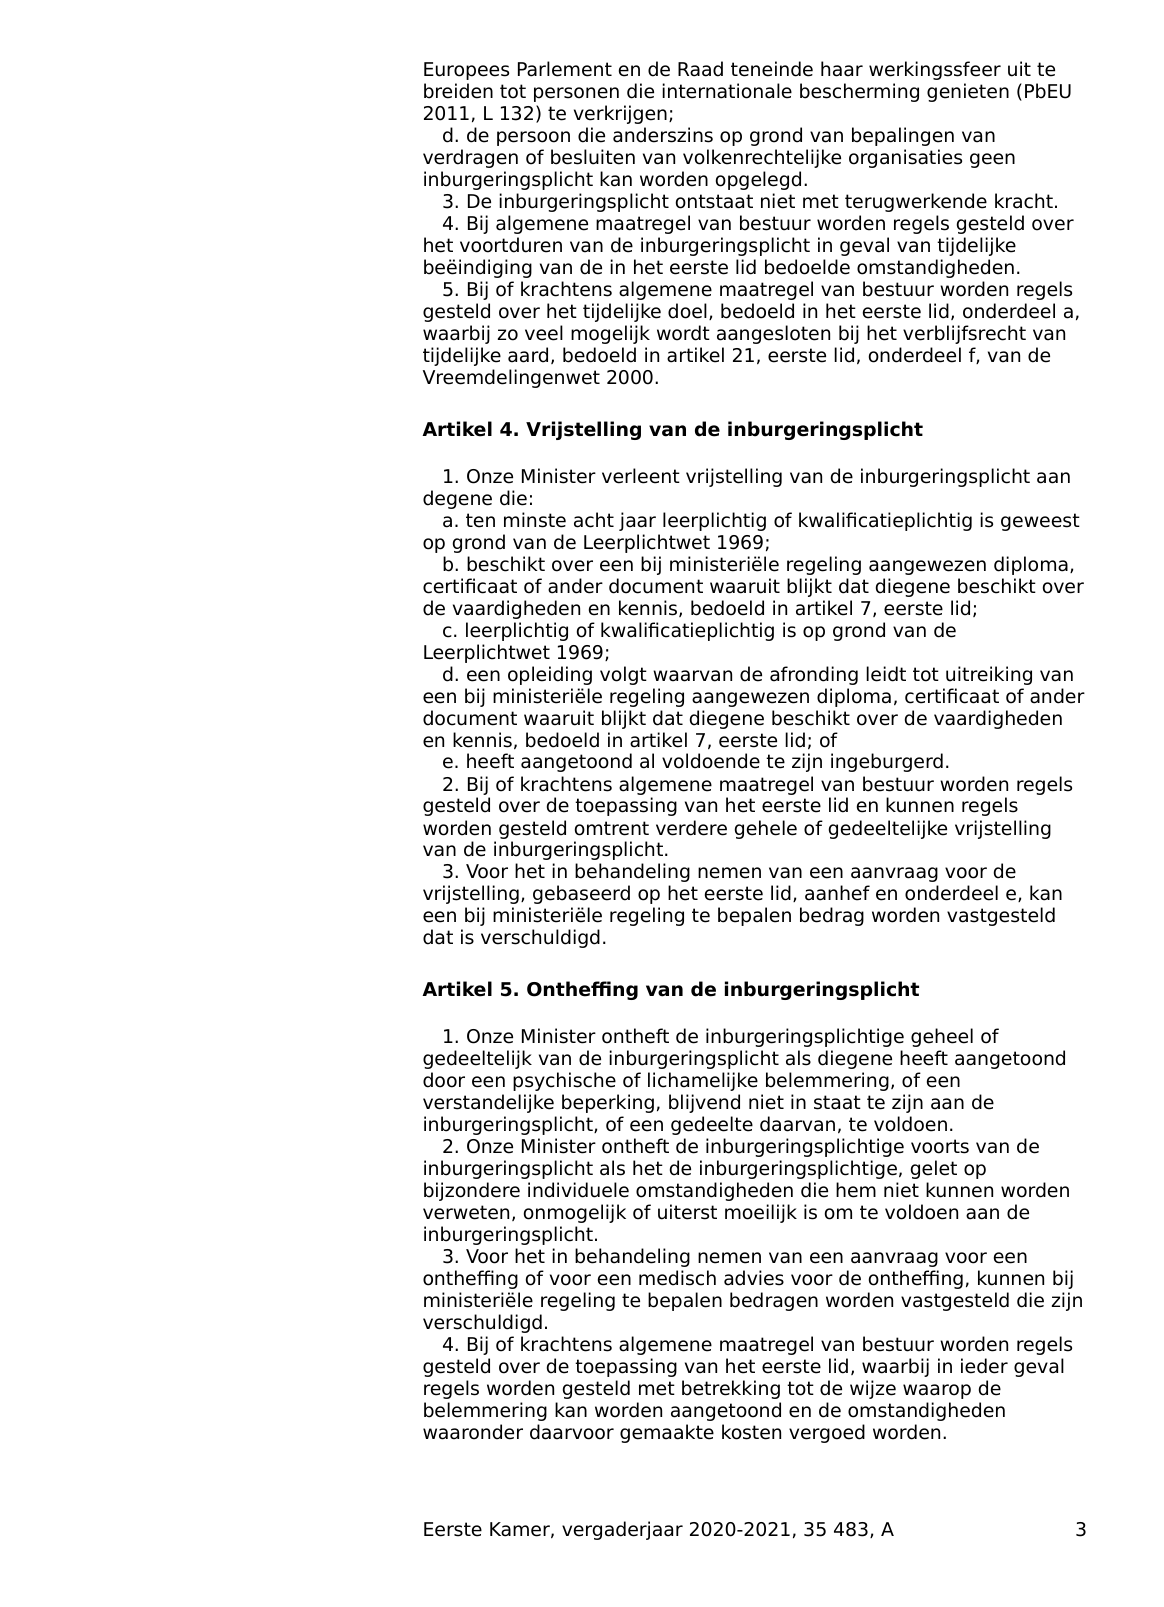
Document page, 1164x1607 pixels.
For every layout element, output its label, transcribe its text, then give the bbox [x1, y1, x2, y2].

text a. ten minste acht jaar leerplichtig of kwalificatieplichtig is geweest op grond van de Leerplichtwet 1969; [422, 510, 1087, 554]
text c. leerplichtig of kwalificatieplichtig is op grond van de Leerplichtwet 1969; [422, 619, 1087, 663]
text 3. Voor het in behandeling nemen van een aanvraag voor de vrijstelling, gebaseerd op het eerste lid, aanhef en onderdeel e, kan een bij ministeriële regeling te bepalen bedrag worden vastgesteld dat is verschuldigd. [422, 861, 1087, 949]
text 5. Bij of krachtens algemene maatregel van bestuur worden regels gesteld over het tijdelijke doel, bedoeld in het eerste lid, onderdeel a, waarbij zo veel mogelijk wordt aangesloten bij het verblijfsrecht van tijdelijke aard, bedoeld in artikel 21, eerste lid, onderdeel f, van de Vreemdelingenwet 2000. [422, 279, 1087, 389]
subtitle Artikel 5. Ontheffing van de inburgeringsplicht [422, 979, 1087, 1001]
text d. een opleiding volgt waarvan de afronding leidt tot uitreiking van een bij ministeriële regeling aangewezen diploma, certificaat of ander document waaruit blijkt dat diegene beschikt over de vaardigheden en kennis, bedoeld in artikel 7, eerste lid; of [422, 663, 1087, 751]
subtitle Artikel 4. Vrijstelling van de inburgeringsplicht [422, 419, 1087, 441]
text 2. Onze Minister ontheft de inburgeringsplichtige voorts van de inburgeringsplicht als het de inburgeringsplichtige, gelet op bijzondere individuele omstandigheden die hem niet kunnen worden verweten, onmogelijk of uiterst moeilijk is om te voldoen aan de inburgeringsplicht. [422, 1136, 1087, 1246]
text b. beschikt over een bij ministeriële regeling aangewezen diploma, certificaat of ander document waaruit blijkt dat diegene beschikt over de vaardigheden en kennis, bedoeld in artikel 7, eerste lid; [422, 554, 1087, 619]
text 1. Onze Minister ontheft de inburgeringsplichtige geheel of gedeeltelijk van de inburgeringsplicht als diegene heeft aangetoond door een psychische of lichamelijke belemmering, of een verstandelijke beperking, blijvend niet in staat te zijn aan de inburgeringsplicht, of een gedeelte daarvan, te voldoen. [422, 1026, 1087, 1136]
text 3. Voor het in behandeling nemen van een aanvraag voor een ontheffing of voor een medisch advies voor de ontheffing, kunnen bij ministeriële regeling te bepalen bedragen worden vastgesteld die zijn verschuldigd. [422, 1246, 1087, 1334]
text Europees Parlement en de Raad teneinde haar werkingssfeer uit te breiden tot personen die internationale bescherming genieten (PbEU 2011, L 132) te verkrijgen; [422, 59, 1087, 125]
text 4. Bij of krachtens algemene maatregel van bestuur worden regels gesteld over de toepassing van het eerste lid, waarbij in ieder geval regels worden gesteld met betrekking tot de wijze waarop de belemmering kan worden aangetoond en de omstandigheden waaronder daarvoor gemaakte kosten vergoed worden. [422, 1334, 1087, 1444]
text e. heeft aangetoond al voldoende te zijn ingeburgerd. [422, 751, 1087, 773]
text d. de persoon die anderszins op grond van bepalingen van verdragen of besluiten van volkenrechtelijke organisaties geen inburgeringsplicht kan worden opgelegd. [422, 125, 1087, 191]
text 1. Onze Minister verleent vrijstelling van de inburgeringsplicht aan degene die: [422, 466, 1087, 510]
text 2. Bij of krachtens algemene maatregel van bestuur worden regels gesteld over de toepassing van het eerste lid en kunnen regels worden gesteld omtrent verdere gehele of gedeeltelijke vrijstelling van de inburgeringsplicht. [422, 773, 1087, 861]
text 3. De inburgeringsplicht ontstaat niet met terugwerkende kracht. [422, 191, 1087, 213]
text 4. Bij algemene maatregel van bestuur worden regels gesteld over het voortduren van de inburgeringsplicht in geval van tijdelijke beëindiging van de in het eerste lid bedoelde omstandigheden. [422, 213, 1087, 279]
